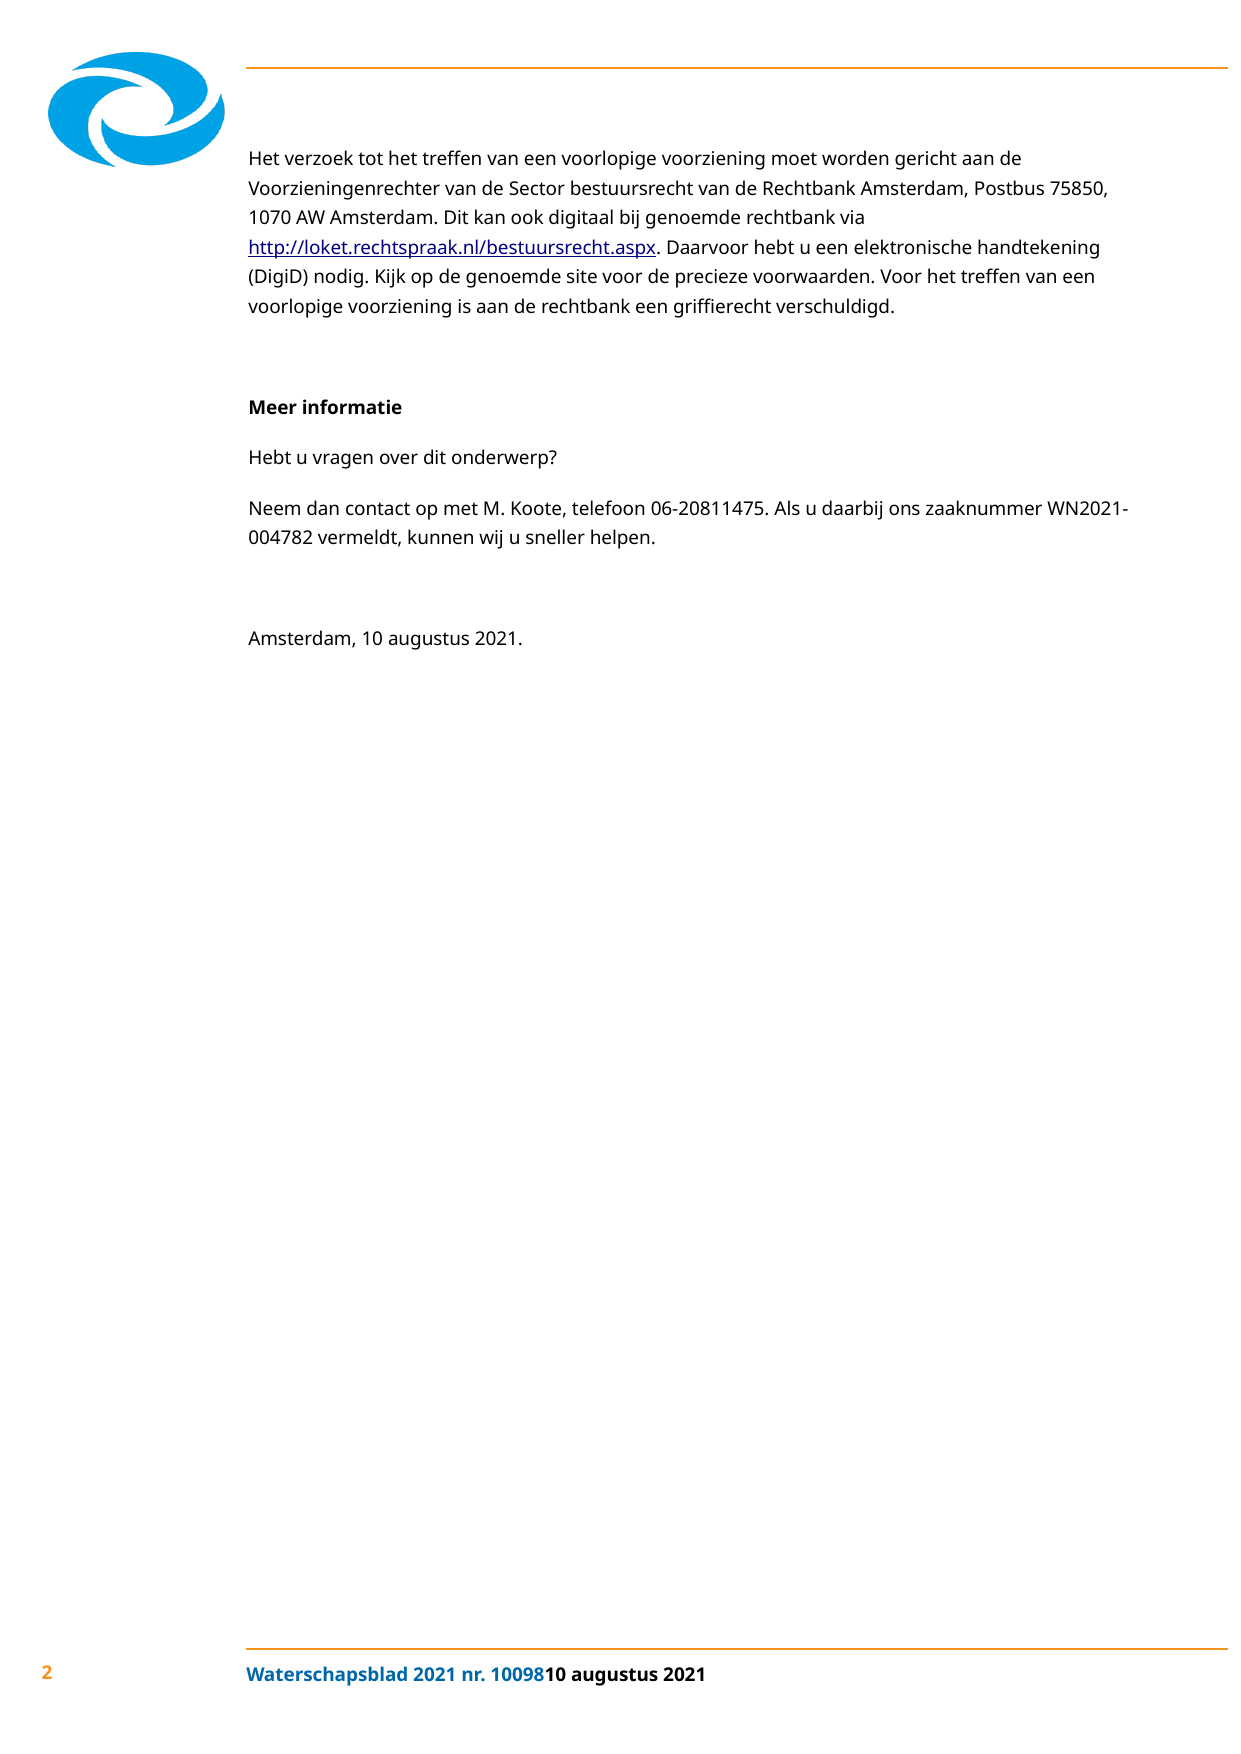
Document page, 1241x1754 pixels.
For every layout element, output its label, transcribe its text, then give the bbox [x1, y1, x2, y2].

text Neem dan contact op met M. Koote, telefoon 06-20811475. Als u daarbij ons zaaknummer WN2021-004782 vermeldt, kunnen wij u sneller helpen. [248, 495, 1152, 550]
text Meer informatie [248, 394, 1152, 420]
text Amsterdam, 10 augustus 2021. [248, 625, 1152, 651]
picture [41, 47, 231, 172]
text Hebt u vragen over dit onderwerp? [248, 444, 1152, 470]
text Het verzoek tot het treffen van een voorlopige voorziening moet worden gericht aan de Voorzieningenrechter van de Sector bestuursrecht van de Rechtbank Amsterdam, Postbus 75850, 1070 AW Amsterdam. Dit kan ook digitaal bij genoemde rechtbank via http://loket.rechtspraak.nl/bestuursrecht.aspx. Daarvoor hebt u een elektronische handtekening (DigiD) nodig. Kijk op de genoemde site voor de precieze voorwaarden. Voor het treffen van een voorlopige voorziening is aan de rechtbank een griffierecht verschuldigd. [248, 145, 1152, 319]
